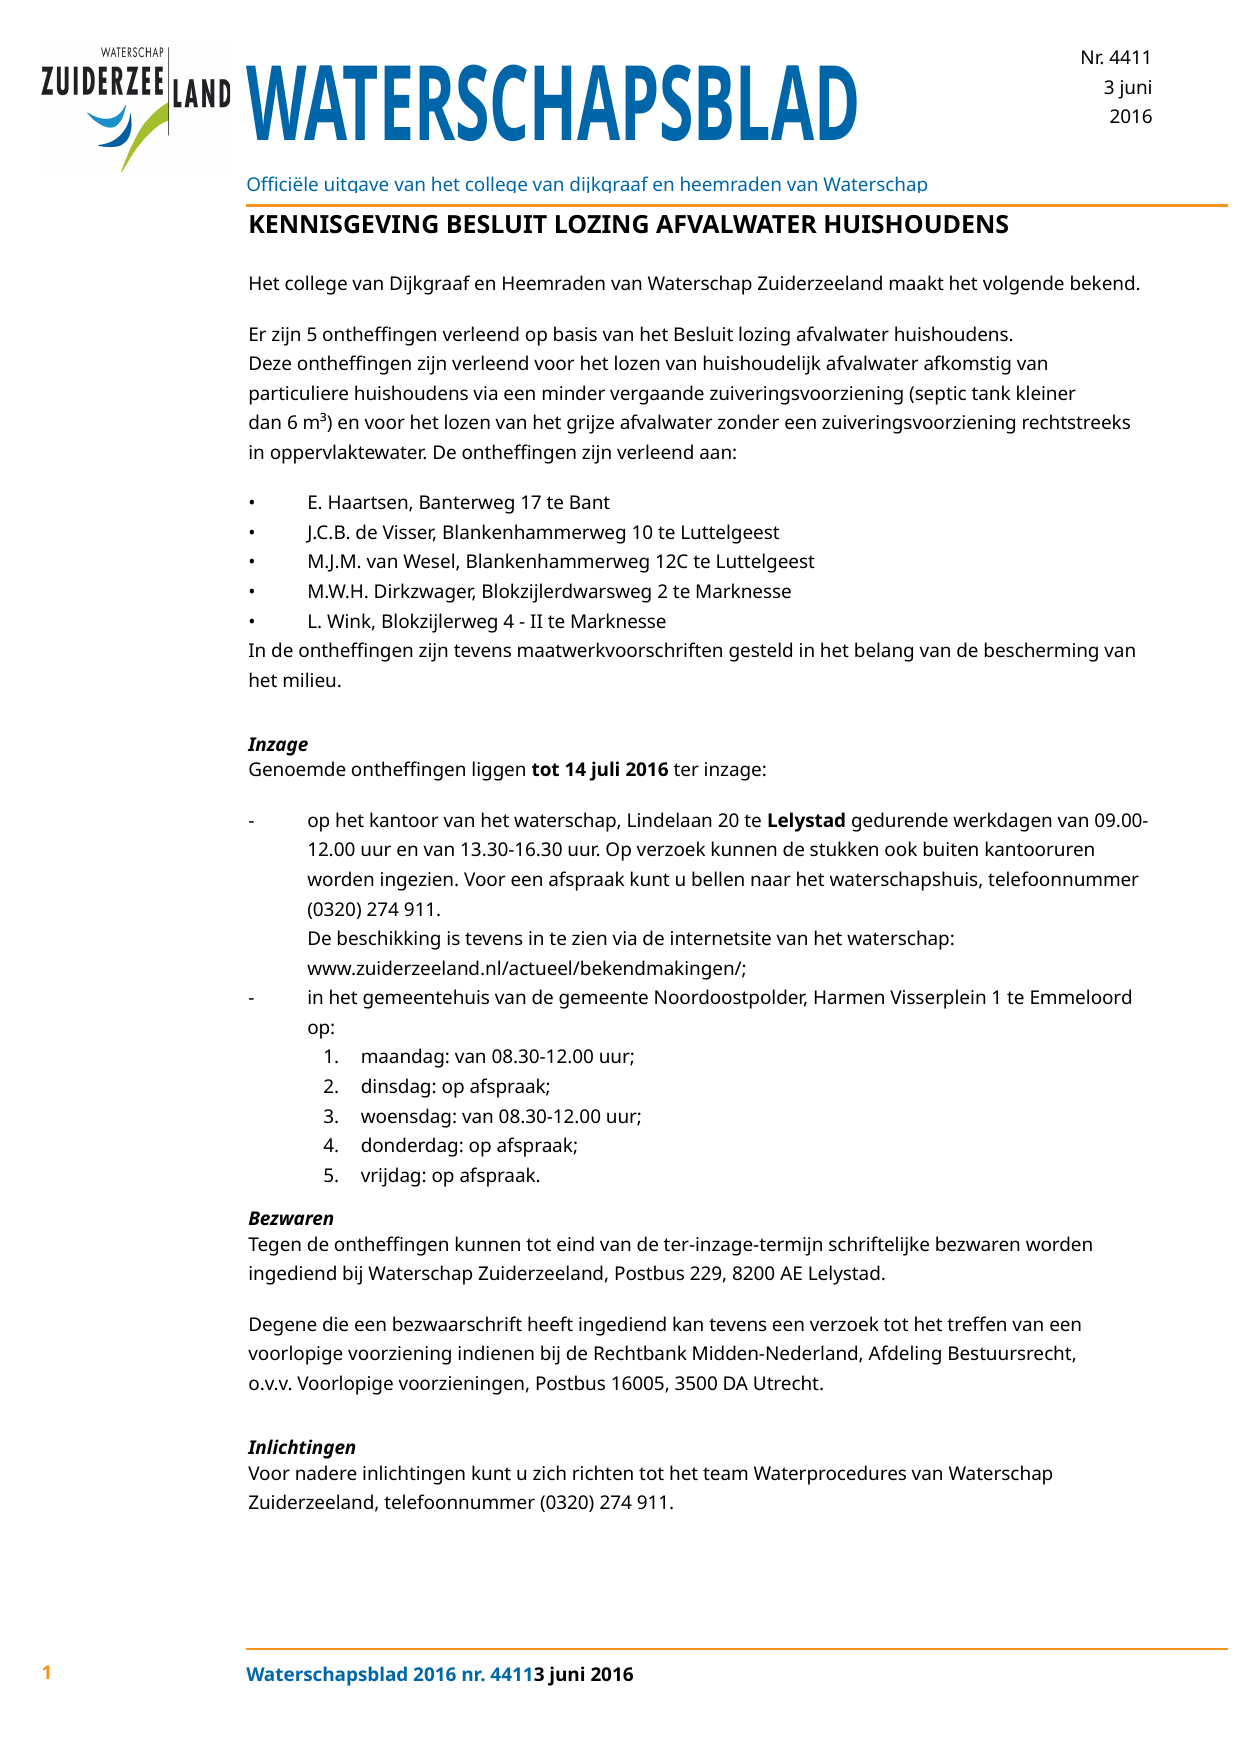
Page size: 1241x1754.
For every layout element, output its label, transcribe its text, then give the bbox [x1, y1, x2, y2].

list woensdag: van 08.30-12.00 uur; [323, 1103, 1152, 1129]
list De beschikking is tevens in te zien via de internetsite van het waterschap: www.zuiderzeeland.nl/actueel/bekendmakingen/; [248, 925, 1152, 981]
text KENNISGEVING BESLUIT LOZING AFVALWATER HUISHOUDENS [248, 207, 1152, 241]
text In de ontheffingen zijn tevens maatwerkvoorschriften gesteld in het belang van de bescherming van het milieu. [248, 637, 1152, 693]
list vrijdag: op afspraak. [323, 1162, 1152, 1188]
text Degene die een bezwaarschrift heeft ingediend kan tevens een verzoek tot het treffen van een voorlopige voorziening indienen bij de Rechtbank Midden-Nederland, Afdeling Bestuursrecht, o.v.v. Voorlopige voorzieningen, Postbus 16005, 3500 DA Utrecht. [248, 1311, 1152, 1396]
list donderdag: op afspraak; [323, 1132, 1152, 1158]
list in het gemeentehuis van de gemeente Noordoostpolder, Harmen Visserplein 1 te Emmeloord op: [248, 984, 1152, 1040]
list M.W.H. Dirkzwager, Blokzijlerdwarsweg 2 te Marknesse [248, 578, 1152, 604]
list M.J.M. van Wesel, Blankenhammerweg 12C te Luttelgeest [248, 549, 1152, 574]
text Genoemde ontheffingen liggen tot 14 juli 2016 ter inzage: [248, 757, 1152, 782]
list E. Haartsen, Banterweg 17 te Bant [248, 489, 1152, 515]
text Tegen de ontheffingen kunnen tot eind van de ter-inzage-termijn schriftelijke bezwaren worden ingediend bij Waterschap Zuiderzeeland, Postbus 229, 8200 AE Lelystad. [248, 1231, 1152, 1286]
list op het kantoor van het waterschap, Lindelaan 20 te Lelystad gedurende werkdagen van 09.00-12.00 uur en van 13.30-16.30 uur. Op verzoek kunnen de stukken ook buiten kantooruren worden ingezien. Voor een afspraak kunt u bellen naar het waterschapshuis, telefoonnummer (0320) 274 911. [248, 807, 1152, 922]
text Het college van Dijkgraaf en Heemraden van Waterschap Zuiderzeeland maakt het volgende bekend. [248, 270, 1152, 296]
picture [41, 47, 231, 172]
list L. Wink, Blokzijlerweg 4 - II te Marknesse [248, 608, 1152, 633]
text Er zijn 5 ontheffingen verleend op basis van het Besluit lozing afvalwater huishoudens. Deze ontheffingen zijn verleend voor het lozen van huishoudelijk afvalwater afkomstig van particuliere huishoudens via een minder vergaande zuiveringsvoorziening (septic tank kleiner dan 6 m³) en voor het lozen van het grijze afvalwater zonder een zuiveringsvoorziening rechtstreeks in oppervlaktewater. De ontheffingen zijn verleend aan: [248, 321, 1152, 465]
list dinsdag: op afspraak; [323, 1073, 1152, 1099]
text Inzage [248, 731, 1152, 757]
text Voor nadere inlichtingen kunt u zich richten tot het team Waterprocedures van Waterschap Zuiderzeeland, telefoonnummer (0320) 274 911. [248, 1460, 1152, 1515]
list maandag: van 08.30-12.00 uur; [323, 1044, 1152, 1069]
text Bezwaren [248, 1205, 1152, 1231]
list J.C.B. de Visser, Blankenhammerweg 10 te Luttelgeest [248, 519, 1152, 545]
text Inlichtingen [248, 1434, 1152, 1460]
